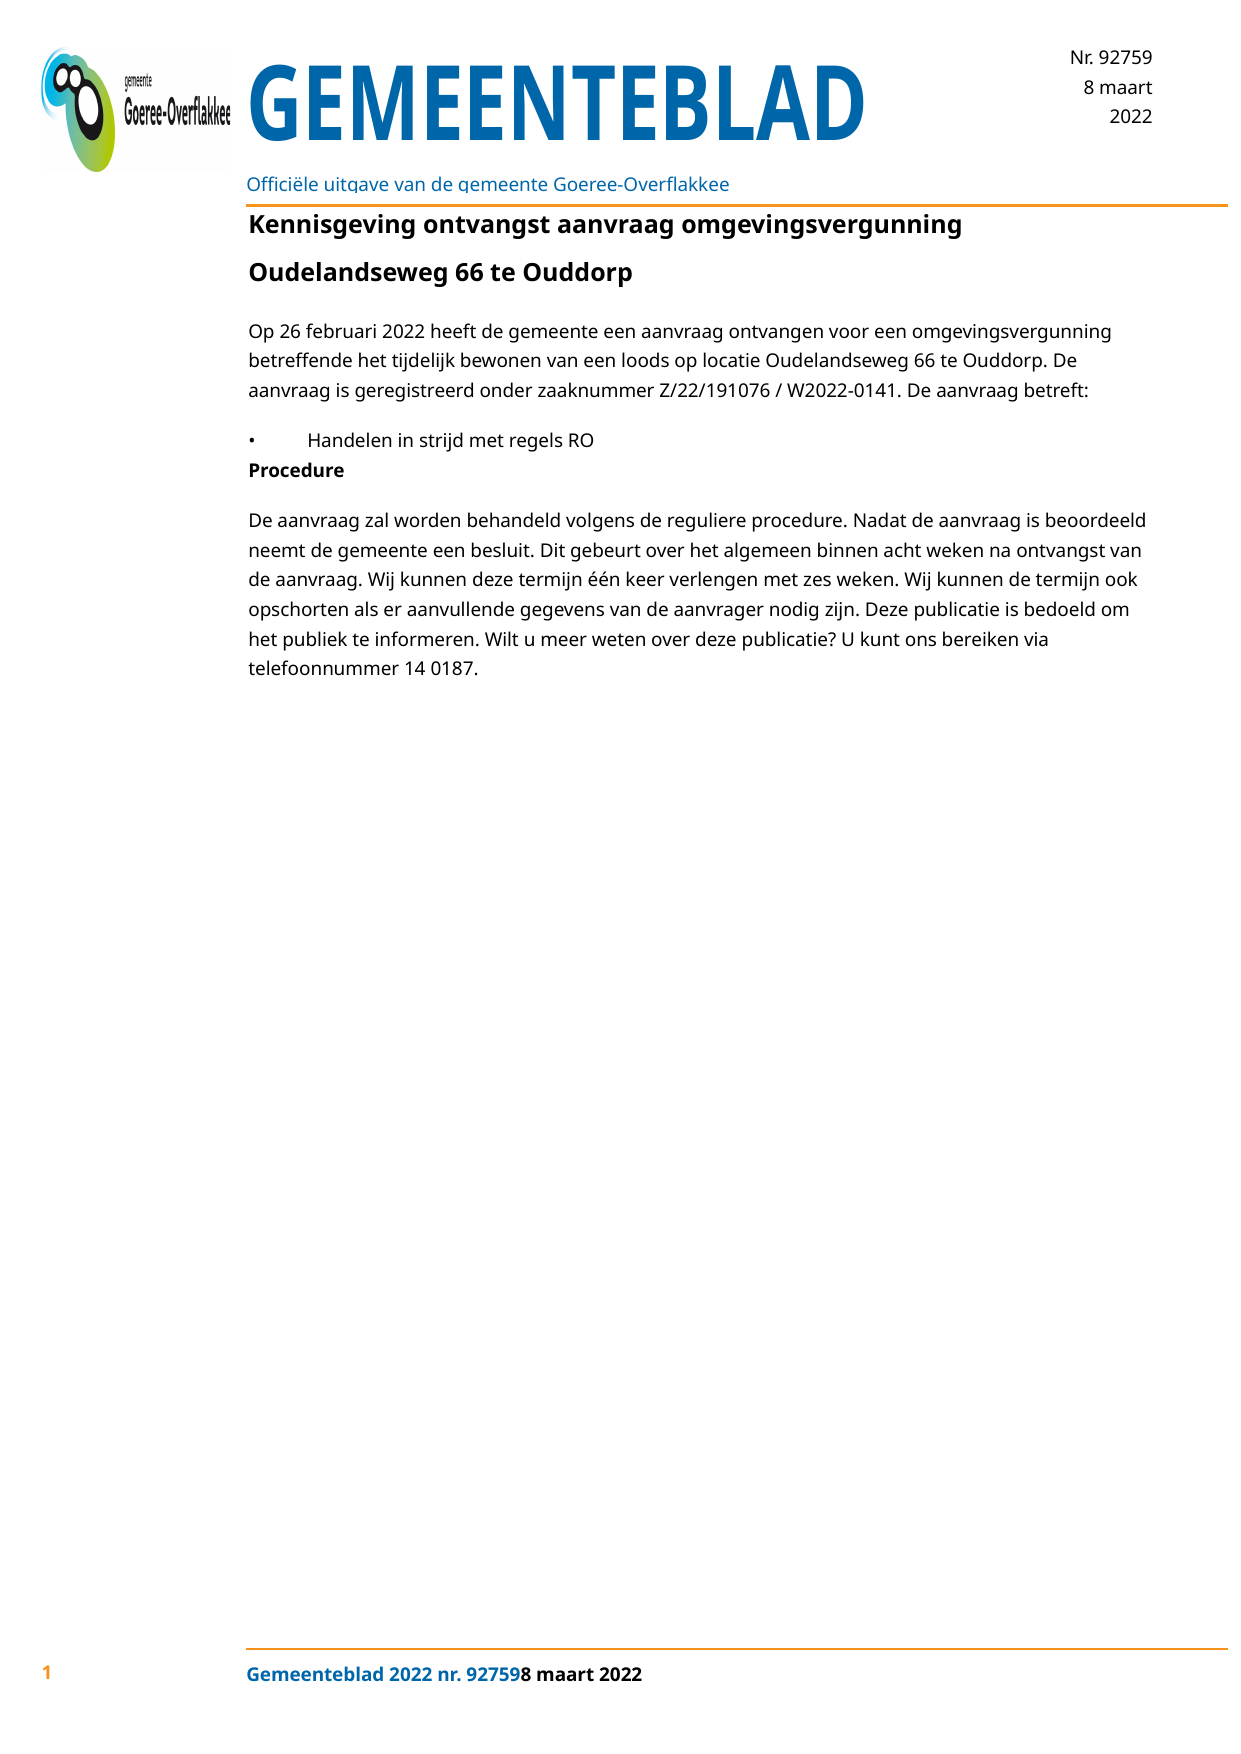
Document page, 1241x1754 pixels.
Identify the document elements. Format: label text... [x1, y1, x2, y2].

list Handelen in strijd met regels RO [248, 427, 1152, 453]
text Kennisgeving ontvangst aanvraag omgevingsvergunning Oudelandseweg 66 te Ouddorp [248, 207, 1152, 288]
text Op 26 februari 2022 heeft de gemeente een aanvraag ontvangen voor een omgevingsvergunning betreffende het tijdelijk bewonen van een loods op locatie Oudelandseweg 66 te Ouddorp. De aanvraag is geregistreerd onder zaaknummer Z/22/191076 / W2022-0141. De aanvraag betreft: [248, 318, 1152, 403]
text Procedure [248, 457, 1152, 483]
picture [41, 47, 231, 172]
text De aanvraag zal worden behandeld volgens de reguliere procedure. Nadat de aanvraag is beoordeeld neemt de gemeente een besluit. Dit gebeurt over het algemeen binnen acht weken na ontvangst van de aanvraag. Wij kunnen deze termijn één keer verlengen met zes weken. Wij kunnen de termijn ook opschorten als er aanvullende gegevens van de aanvrager nodig zijn. Deze publicatie is bedoeld om het publiek te informeren. Wilt u meer weten over deze publicatie? U kunt ons bereiken via telefoonnummer 14 0187. [248, 507, 1152, 681]
